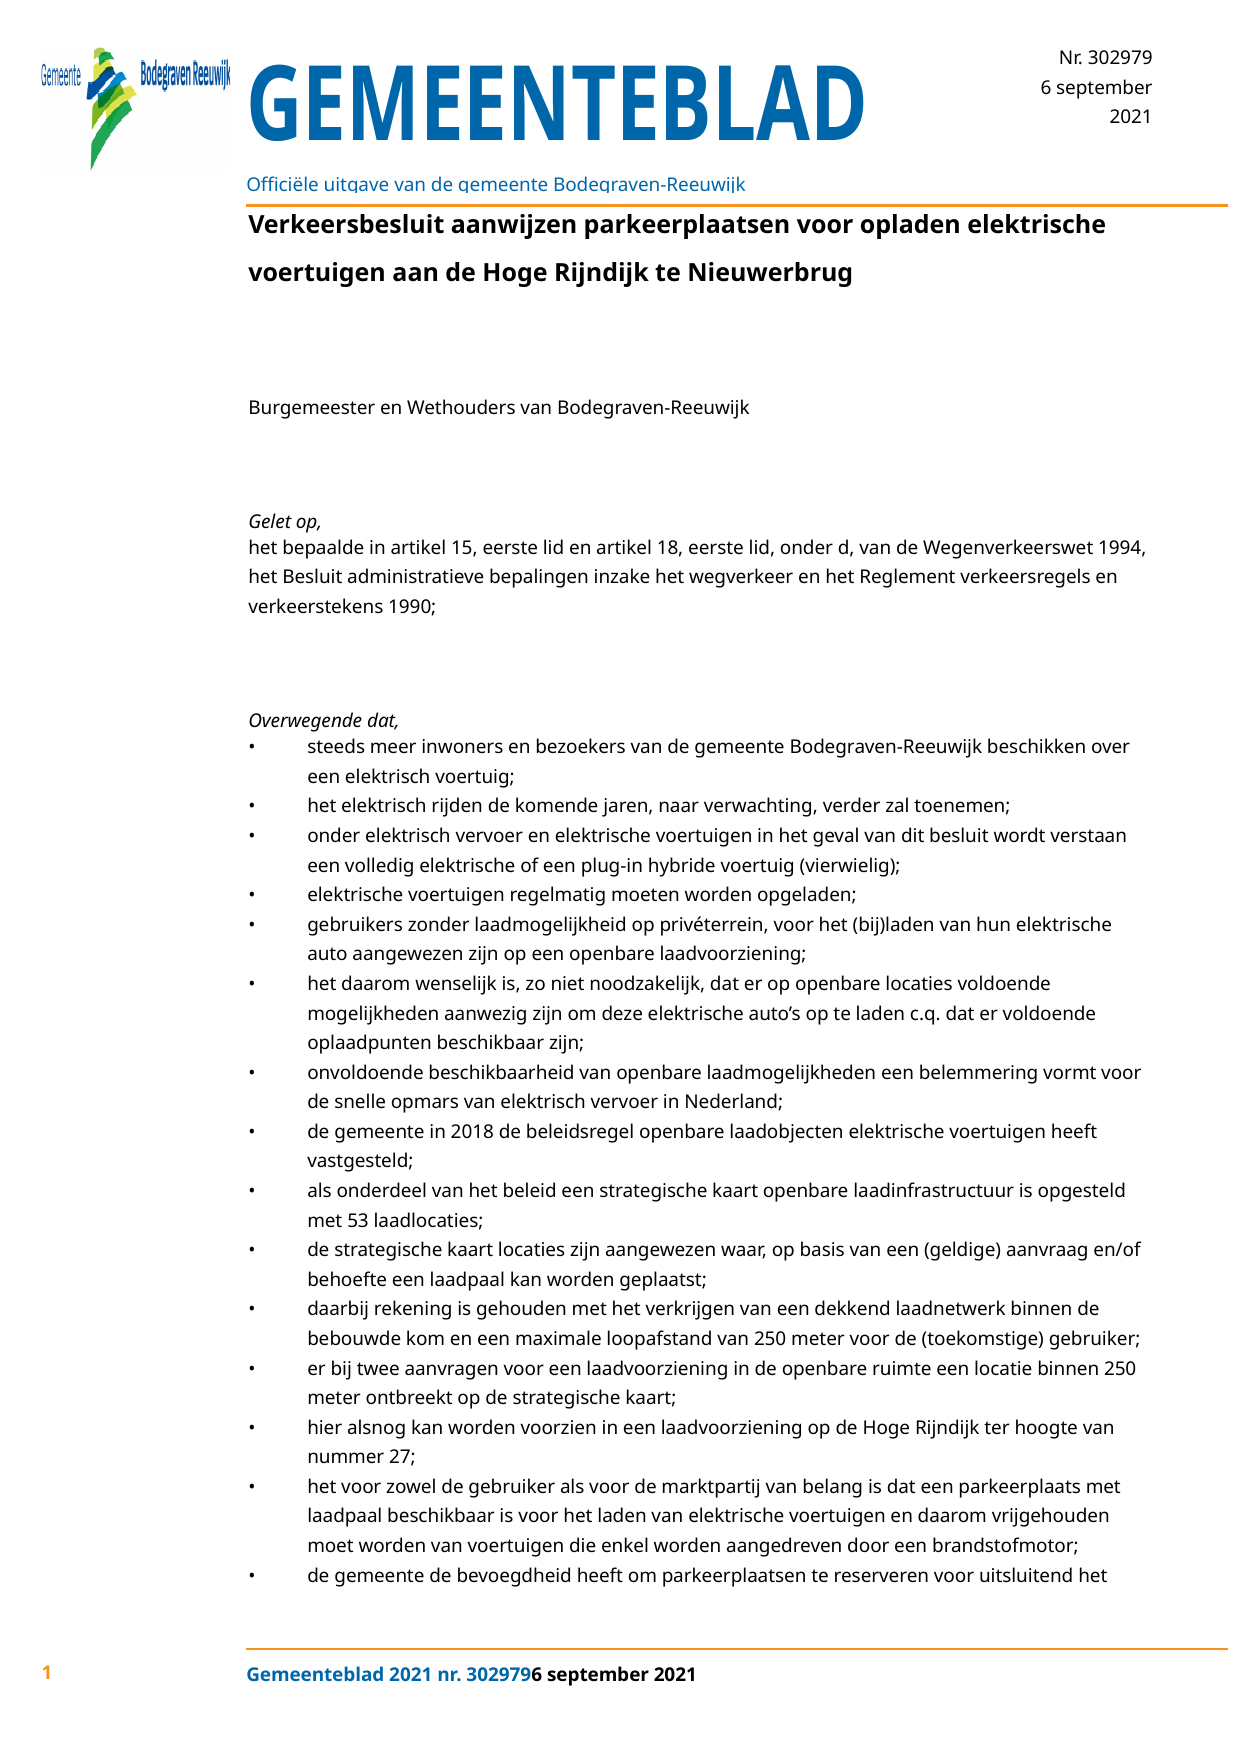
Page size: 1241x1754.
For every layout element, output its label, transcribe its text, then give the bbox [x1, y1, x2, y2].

text Gelet op, [248, 508, 1152, 534]
picture [41, 47, 231, 172]
text Burgemeester en Wethouders van Bodegraven-Reeuwijk [248, 394, 1152, 420]
list onder elektrisch vervoer en elektrische voertuigen in het geval van dit besluit wordt verstaan een volledig elektrische of een plug-in hybride voertuig (vierwielig); [248, 822, 1152, 877]
text het bepaalde in artikel 15, eerste lid en artikel 18, eerste lid, onder d, van de Wegenverkeerswet 1994, het Besluit administratieve bepalingen inzake het wegverkeer en het Reglement verkeersregels en verkeerstekens 1990; [248, 534, 1152, 619]
list er bij twee aanvragen voor een laadvoorziening in de openbare ruimte een locatie binnen 250 meter ontbreekt op de strategische kaart; [248, 1355, 1152, 1410]
list de strategische kaart locaties zijn aangewezen waar, op basis van een (geldige) aanvraag en/of behoefte een laadpaal kan worden geplaatst; [248, 1236, 1152, 1292]
list steeds meer inwoners en bezoekers van de gemeente Bodegraven-Reeuwijk beschikken over een elektrisch voertuig; [248, 733, 1152, 789]
list het voor zowel de gebruiker als voor de marktpartij van belang is dat een parkeerplaats met laadpaal beschikbaar is voor het laden van elektrische voertuigen en daarom vrijgehouden moet worden van voertuigen die enkel worden aangedreven door een brandstofmotor; [248, 1473, 1152, 1558]
list daarbij rekening is gehouden met het verkrijgen van een dekkend laadnetwerk binnen de bebouwde kom en een maximale loopafstand van 250 meter voor de (toekomstige) gebruiker; [248, 1296, 1152, 1351]
list gebruikers zonder laadmogelijkheid op privéterrein, voor het (bij)laden van hun elektrische auto aangewezen zijn op een openbare laadvoorziening; [248, 911, 1152, 966]
list de gemeente de bevoegdheid heeft om parkeerplaatsen te reserveren voor uitsluitend het [248, 1562, 1152, 1587]
list onvoldoende beschikbaarheid van openbare laadmogelijkheden een belemmering vormt voor de snelle opmars van elektrisch vervoer in Nederland; [248, 1059, 1152, 1114]
list het daarom wenselijk is, zo niet noodzakelijk, dat er op openbare locaties voldoende mogelijkheden aanwezig zijn om deze elektrische auto’s op te laden c.q. dat er voldoende oplaadpunten beschikbaar zijn; [248, 970, 1152, 1055]
list de gemeente in 2018 de beleidsregel openbare laadobjecten elektrische voertuigen heeft vastgesteld; [248, 1118, 1152, 1173]
list het elektrisch rijden de komende jaren, naar verwachting, verder zal toenemen; [248, 793, 1152, 818]
list elektrische voertuigen regelmatig moeten worden opgeladen; [248, 881, 1152, 907]
list als onderdeel van het beleid een strategische kaart openbare laadinfrastructuur is opgesteld met 53 laadlocaties; [248, 1177, 1152, 1232]
text Verkeersbesluit aanwijzen parkeerplaatsen voor opladen elektrische voertuigen aan de Hoge Rijndijk te Nieuwerbrug [248, 207, 1152, 288]
list hier alsnog kan worden voorzien in een laadvoorziening op de Hoge Rijndijk ter hoogte van nummer 27; [248, 1414, 1152, 1469]
text Overwegende dat, [248, 708, 1152, 733]
